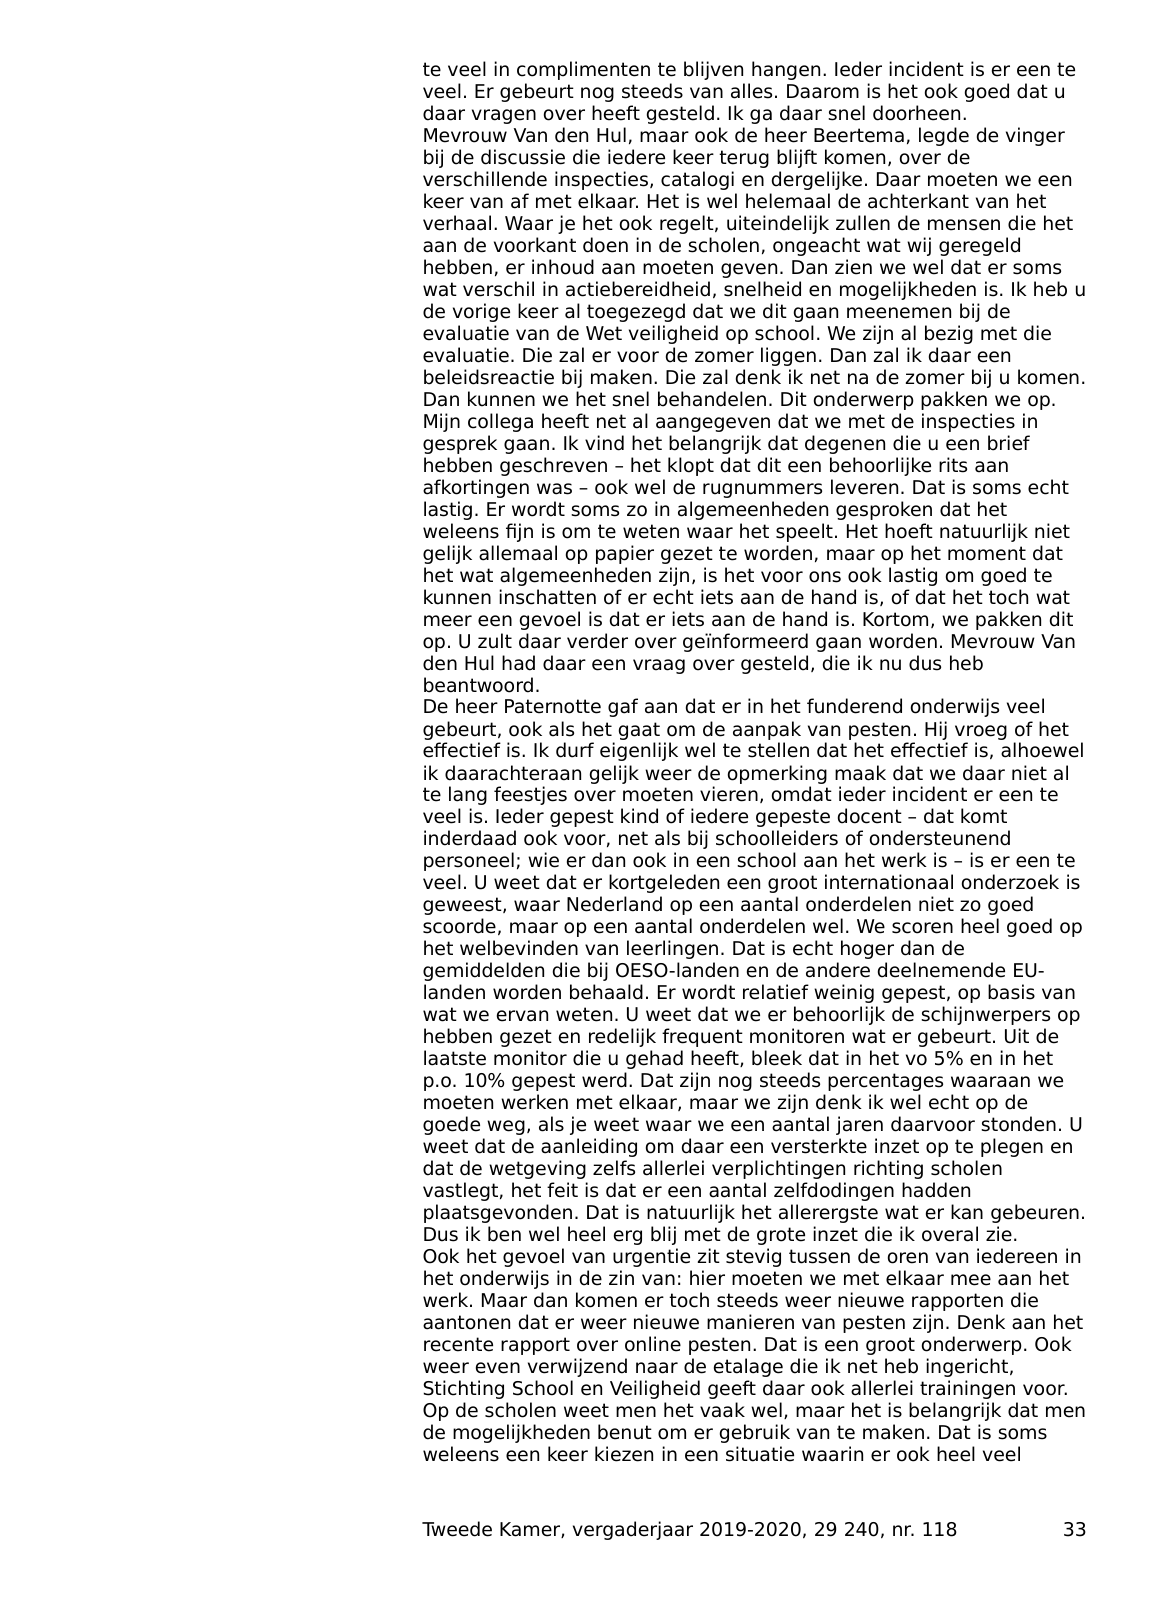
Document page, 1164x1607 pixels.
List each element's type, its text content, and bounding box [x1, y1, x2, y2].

text Mevrouw Van den Hul, maar ook de heer Beertema, legde de vinger bij de discussie die iedere keer terug blijft komen, over de verschillende inspecties, catalogi en dergelijke. Daar moeten we een keer van af met elkaar. Het is wel helemaal de achterkant van het verhaal. Waar je het ook regelt, uiteindelijk zullen de mensen die het aan de voorkant doen in de scholen, ongeacht wat wij geregeld hebben, er inhoud aan moeten geven. Dan zien we wel dat er soms wat verschil in actiebereidheid, snelheid en mogelijkheden is. Ik heb u de vorige keer al toegezegd dat we dit gaan meenemen bij de evaluatie van de Wet veiligheid op school. We zijn al bezig met die evaluatie. Die zal er voor de zomer liggen. Dan zal ik daar een beleidsreactie bij maken. Die zal denk ik net na de zomer bij u komen. Dan kunnen we het snel behandelen. Dit onderwerp pakken we op. Mijn collega heeft net al aangegeven dat we met de inspecties in gesprek gaan. Ik vind het belangrijk dat degenen die u een brief hebben geschreven – het klopt dat dit een behoorlijke rits aan afkortingen was – ook wel de rugnummers leveren. Dat is soms echt lastig. Er wordt soms zo in algemeenheden gesproken dat het weleens fijn is om te weten waar het speelt. Het hoeft natuurlijk niet gelijk allemaal op papier gezet te worden, maar op het moment dat het wat algemeenheden zijn, is het voor ons ook lastig om goed te kunnen inschatten of er echt iets aan de hand is, of dat het toch wat meer een gevoel is dat er iets aan de hand is. Kortom, we pakken dit op. U zult daar verder over geïnformeerd gaan worden. Mevrouw Van den Hul had daar een vraag over gesteld, die ik nu dus heb beantwoord. [422, 125, 1087, 696]
text De heer Paternotte gaf aan dat er in het funderend onderwijs veel gebeurt, ook als het gaat om de aanpak van pesten. Hij vroeg of het effectief is. Ik durf eigenlijk wel te stellen dat het effectief is, alhoewel ik daarachteraan gelijk weer de opmerking maak dat we daar niet al te lang feestjes over moeten vieren, omdat ieder incident er een te veel is. Ieder gepest kind of iedere gepeste docent – dat komt inderdaad ook voor, net als bij schoolleiders of ondersteunend personeel; wie er dan ook in een school aan het werk is – is er een te veel. U weet dat er kortgeleden een groot internationaal onderzoek is geweest, waar Nederland op een aantal onderdelen niet zo goed scoorde, maar op een aantal onderdelen wel. We scoren heel goed op het welbevinden van leerlingen. Dat is echt hoger dan de gemiddelden die bij OESO-landen en de andere deelnemende EU-landen worden behaald. Er wordt relatief weinig gepest, op basis van wat we ervan weten. U weet dat we er behoorlijk de schijnwerpers op hebben gezet en redelijk frequent monitoren wat er gebeurt. Uit de laatste monitor die u gehad heeft, bleek dat in het vo 5% en in het p.o. 10% gepest werd. Dat zijn nog steeds percentages waaraan we moeten werken met elkaar, maar we zijn denk ik wel echt op de goede weg, als je weet waar we een aantal jaren daarvoor stonden. U weet dat de aanleiding om daar een versterkte inzet op te plegen en dat de wetgeving zelfs allerlei verplichtingen richting scholen vastlegt, het feit is dat er een aantal zelfdodingen hadden plaatsgevonden. Dat is natuurlijk het allerergste wat er kan gebeuren. Dus ik ben wel heel erg blij met de grote inzet die ik overal zie. [422, 696, 1087, 1246]
text Ook het gevoel van urgentie zit stevig tussen de oren van iedereen in het onderwijs in de zin van: hier moeten we met elkaar mee aan het werk. Maar dan komen er toch steeds weer nieuwe rapporten die aantonen dat er weer nieuwe manieren van pesten zijn. Denk aan het recente rapport over online pesten. Dat is een groot onderwerp. Ook weer even verwijzend naar de etalage die ik net heb ingericht, Stichting School en Veiligheid geeft daar ook allerlei trainingen voor. Op de scholen weet men het vaak wel, maar het is belangrijk dat men de mogelijkheden benut om er gebruik van te maken. Dat is soms weleens een keer kiezen in een situatie waarin er ook heel veel [422, 1246, 1087, 1466]
text te veel in complimenten te blijven hangen. Ieder incident is er een te veel. Er gebeurt nog steeds van alles. Daarom is het ook goed dat u daar vragen over heeft gesteld. Ik ga daar snel doorheen. [422, 59, 1087, 125]
